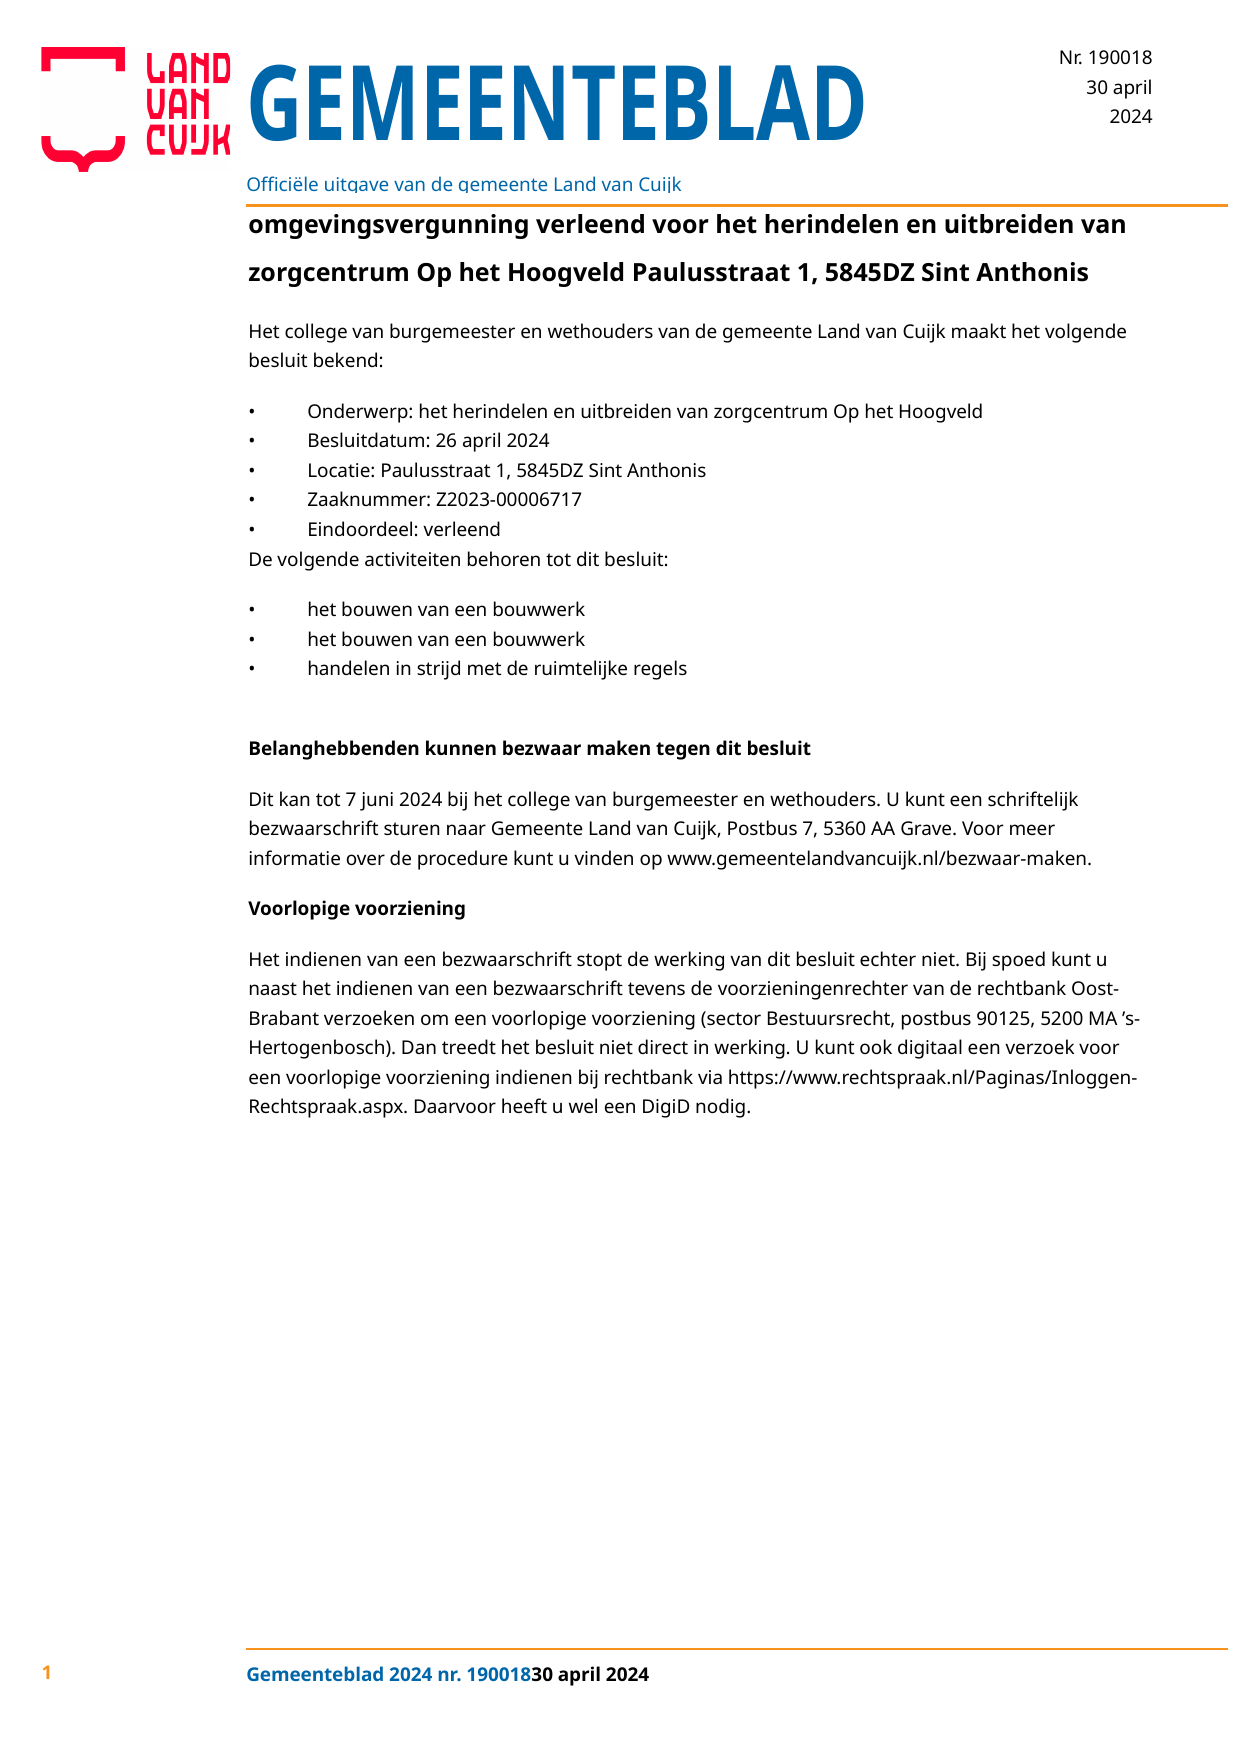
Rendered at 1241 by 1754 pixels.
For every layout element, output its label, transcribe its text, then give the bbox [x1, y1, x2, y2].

list Locatie: Paulusstraat 1, 5845DZ Sint Anthonis [248, 457, 1152, 483]
list Besluitdatum: 26 april 2024 [248, 427, 1152, 453]
picture [41, 47, 231, 172]
text Dit kan tot 7 juni 2024 bij het college van burgemeester en wethouders. U kunt een schriftelijk bezwaarschrift sturen naar Gemeente Land van Cuijk, Postbus 7, 5360 AA Grave. Voor meer informatie over de procedure kunt u vinden op www.gemeentelandvancuijk.nl/bezwaar-maken. [248, 786, 1152, 871]
list het bouwen van een bouwwerk [248, 596, 1152, 622]
list handelen in strijd met de ruimtelijke regels [248, 655, 1152, 681]
text Het college van burgemeester en wethouders van de gemeente Land van Cuijk maakt het volgende besluit bekend: [248, 318, 1152, 373]
list Onderwerp: het herindelen en uitbreiden van zorgcentrum Op het Hoogveld [248, 398, 1152, 424]
list het bouwen van een bouwwerk [248, 626, 1152, 652]
text omgevingsvergunning verleend voor het herindelen en uitbreiden van zorgcentrum Op het Hoogveld Paulusstraat 1, 5845DZ Sint Anthonis [248, 207, 1152, 288]
text Belanghebbenden kunnen bezwaar maken tegen dit besluit [248, 735, 1152, 761]
text Het indienen van een bezwaarschrift stopt de werking van dit besluit echter niet. Bij spoed kunt u naast het indienen van een bezwaarschrift tevens de voorzieningenrechter van de rechtbank Oost-Brabant verzoeken om een voorlopige voorziening (sector Bestuursrecht, postbus 90125, 5200 MA ’s-Hertogenbosch). Dan treedt het besluit niet direct in werking. U kunt ook digitaal een verzoek voor een voorlopige voorziening indienen bij rechtbank via https://www.rechtspraak.nl/Paginas/Inloggen-Rechtspraak.aspx. Daarvoor heeft u wel een DigiD nodig. [248, 946, 1152, 1119]
text De volgende activiteiten behoren tot dit besluit: [248, 546, 1152, 572]
list Eindoordeel: verleend [248, 516, 1152, 542]
list Zaaknummer: Z2023-00006717 [248, 487, 1152, 512]
text Voorlopige voorziening [248, 895, 1152, 921]
